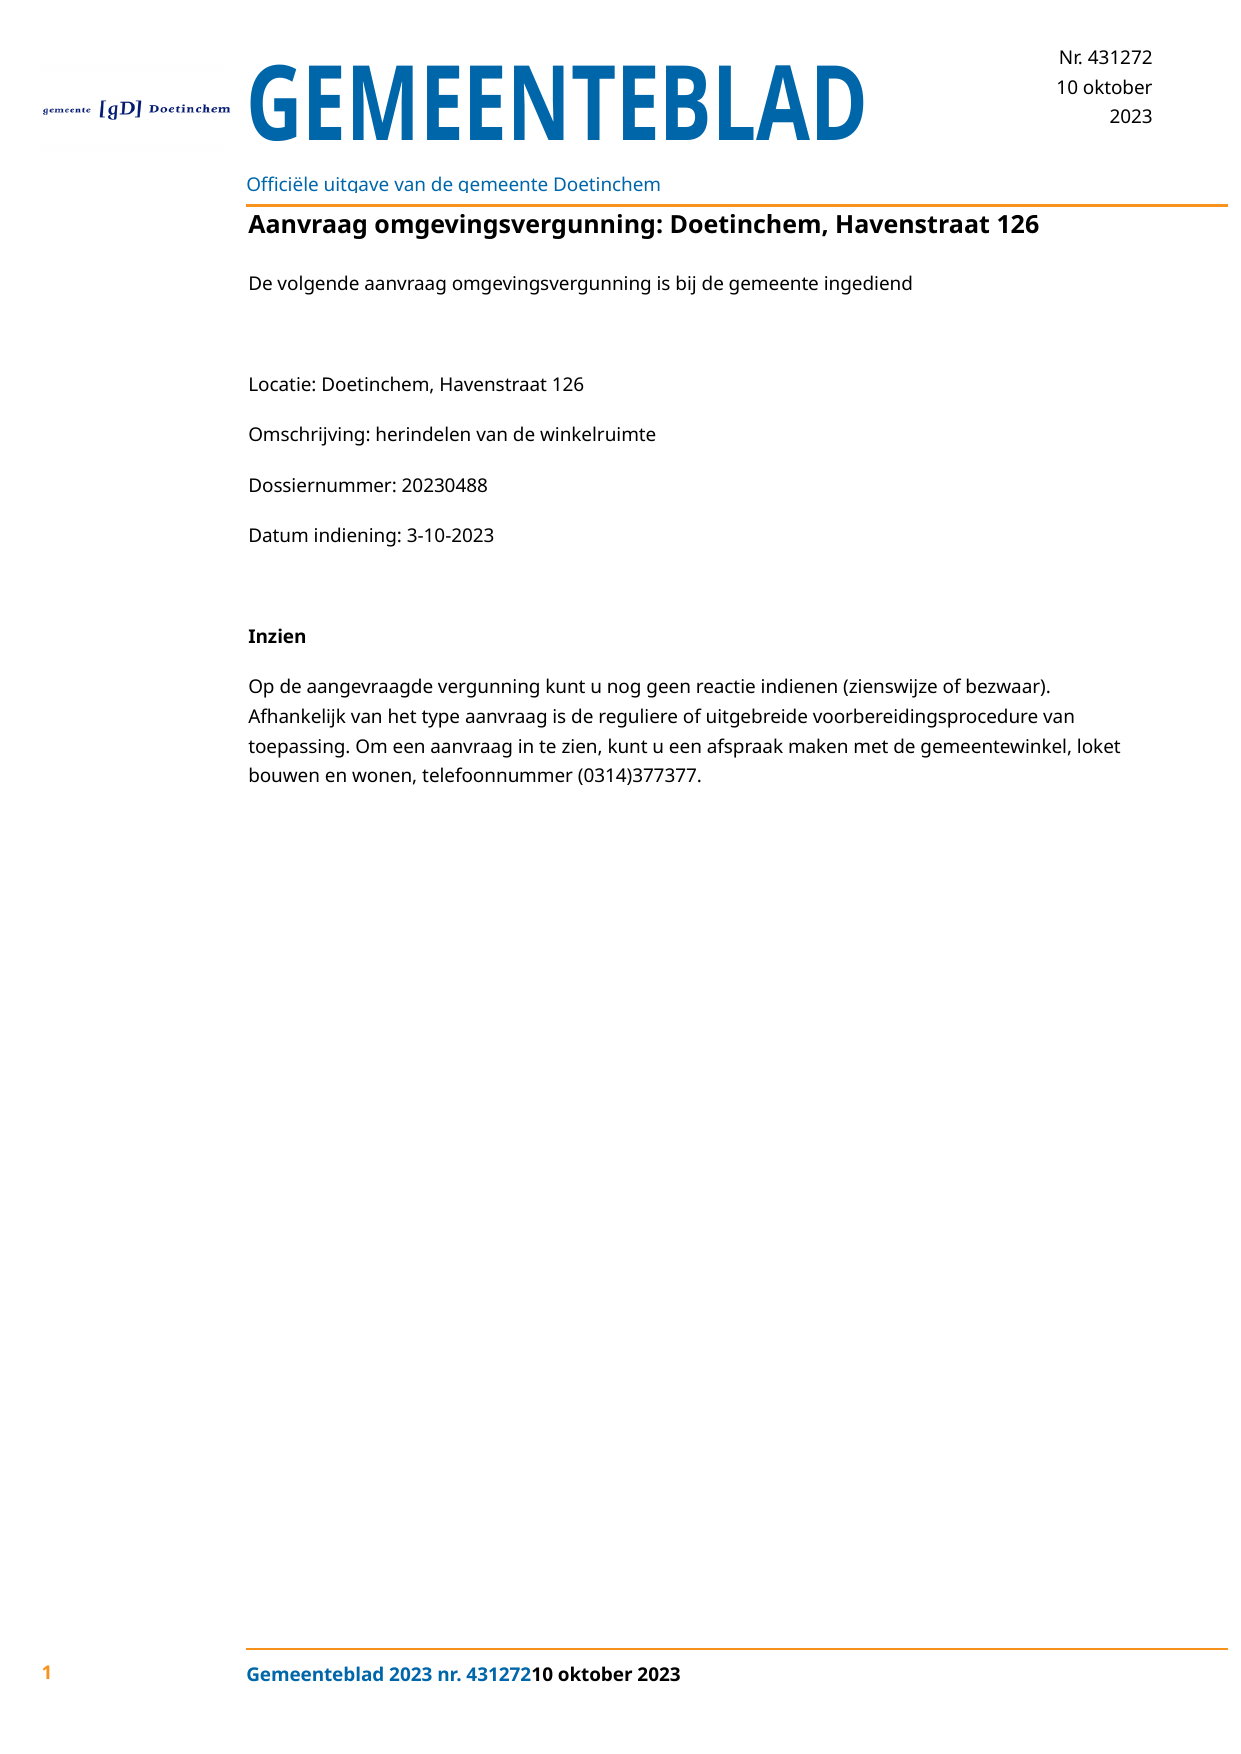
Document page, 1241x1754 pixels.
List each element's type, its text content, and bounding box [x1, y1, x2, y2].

text De volgende aanvraag omgevingsvergunning is bij de gemeente ingediend [248, 270, 1152, 296]
text Op de aangevraagde vergunning kunt u nog geen reactie indienen (zienswijze of bezwaar). Afhankelijk van het type aanvraag is de reguliere of uitgebreide voorbereidingsprocedure van toepassing. Om een aanvraag in te zien, kunt u een afspraak maken met de gemeentewinkel, loket bouwen en wonen, telefoonnummer (0314)377377. [248, 674, 1152, 788]
text Inzien [248, 623, 1152, 649]
text Datum indiening: 3-10-2023 [248, 522, 1152, 548]
text Locatie: Doetinchem, Havenstraat 126 [248, 371, 1152, 397]
picture [41, 47, 231, 172]
text Omschrijving: herindelen van de winkelruimte [248, 422, 1152, 447]
text Dossiernummer: 20230488 [248, 472, 1152, 498]
text Aanvraag omgevingsvergunning: Doetinchem, Havenstraat 126 [248, 207, 1152, 241]
